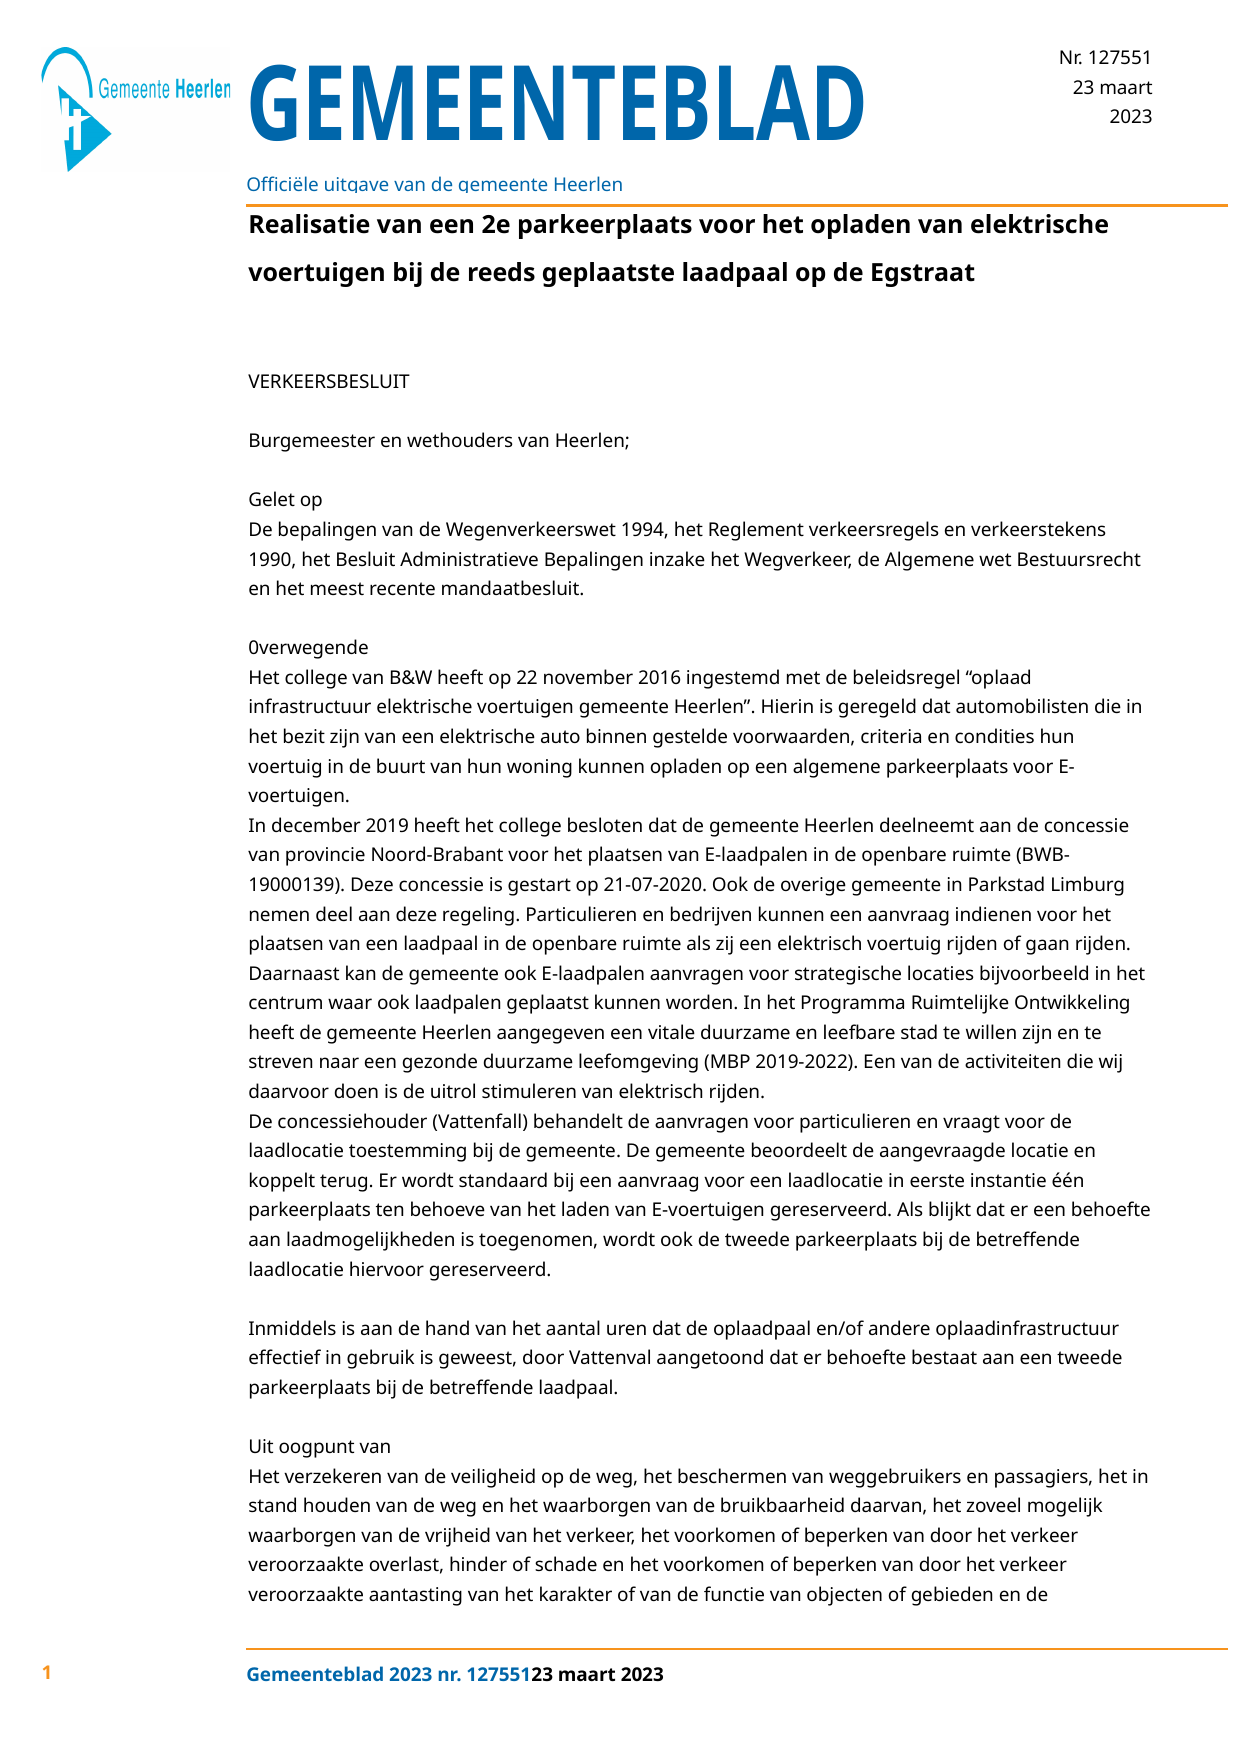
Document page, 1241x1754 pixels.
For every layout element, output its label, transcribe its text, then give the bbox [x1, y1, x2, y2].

text Het verzekeren van de veiligheid op de weg, het beschermen van weggebruikers en passagiers, het in stand houden van de weg en het waarborgen van de bruikbaarheid daarvan, het zoveel mogelijk waarborgen van de vrijheid van het verkeer, het voorkomen of beperken van door het verkeer veroorzaakte overlast, hinder of schade en het voorkomen of beperken van door het verkeer veroorzaakte aantasting van het karakter of van de functie van objecten of gebieden en de [248, 1463, 1152, 1607]
text De bepalingen van de Wegenverkeerswet 1994, het Reglement verkeersregels en verkeerstekens 1990, het Besluit Administratieve Bepalingen inzake het Wegverkeer, de Algemene wet Bestuursrecht en het meest recente mandaatbesluit. [248, 516, 1152, 601]
text Uit oogpunt van [248, 1433, 1152, 1459]
text Het college van B&W heeft op 22 november 2016 ingestemd met de beleidsregel “oplaad infrastructuur elektrische voertuigen gemeente Heerlen”. Hierin is geregeld dat automobilisten die in het bezit zijn van een elektrische auto binnen gestelde voorwaarden, criteria en condities hun voertuig in de buurt van hun woning kunnen opladen op een algemene parkeerplaats voor E-voertuigen. [248, 664, 1152, 808]
picture [41, 47, 231, 172]
text In december 2019 heeft het college besloten dat de gemeente Heerlen deelneemt aan de concessie van provincie Noord-Brabant voor het plaatsen van E-laadpalen in de openbare ruimte (BWB-19000139). Deze concessie is gestart op 21-07-2020. Ook de overige gemeente in Parkstad Limburg nemen deel aan deze regeling. Particulieren en bedrijven kunnen een aanvraag indienen voor het plaatsen van een laadpaal in de openbare ruimte als zij een elektrisch voertuig rijden of gaan rijden. Daarnaast kan de gemeente ook E-laadpalen aanvragen voor strategische locaties bijvoorbeeld in het centrum waar ook laadpalen geplaatst kunnen worden. In het Programma Ruimtelijke Ontwikkeling heeft de gemeente Heerlen aangegeven een vitale duurzame en leefbare stad te willen zijn en te streven naar een gezonde duurzame leefomgeving (MBP 2019-2022). Een van de activiteiten die wij daarvoor doen is de uitrol stimuleren van elektrisch rijden. [248, 812, 1152, 1104]
text Burgemeester en wethouders van Heerlen; [248, 427, 1152, 453]
text Inmiddels is aan de hand van het aantal uren dat de oplaadpaal en/of andere oplaadinfrastructuur effectief in gebruik is geweest, door Vattenval aangetoond dat er behoefte bestaat aan een tweede parkeerplaats bij de betreffende laadpaal. [248, 1315, 1152, 1400]
text Realisatie van een 2e parkeerplaats voor het opladen van elektrische voertuigen bij de reeds geplaatste laadpaal op de Egstraat [248, 207, 1152, 288]
picture [41, 47, 59, 70]
text VERKEERSBESLUIT [248, 368, 1152, 394]
text De concessiehouder (Vattenfall) behandelt de aanvragen voor particulieren en vraagt voor de laadlocatie toestemming bij de gemeente. De gemeente beoordeelt de aangevraagde locatie en koppelt terug. Er wordt standaard bij een aanvraag voor een laadlocatie in eerste instantie één parkeerplaats ten behoeve van het laden van E-voertuigen gereserveerd. Als blijkt dat er een behoefte aan laadmogelijkheden is toegenomen, wordt ook de tweede parkeerplaats bij de betreffende laadlocatie hiervoor gereserveerd. [248, 1108, 1152, 1281]
text 0verwegende [248, 634, 1152, 660]
text Gelet op [248, 487, 1152, 512]
